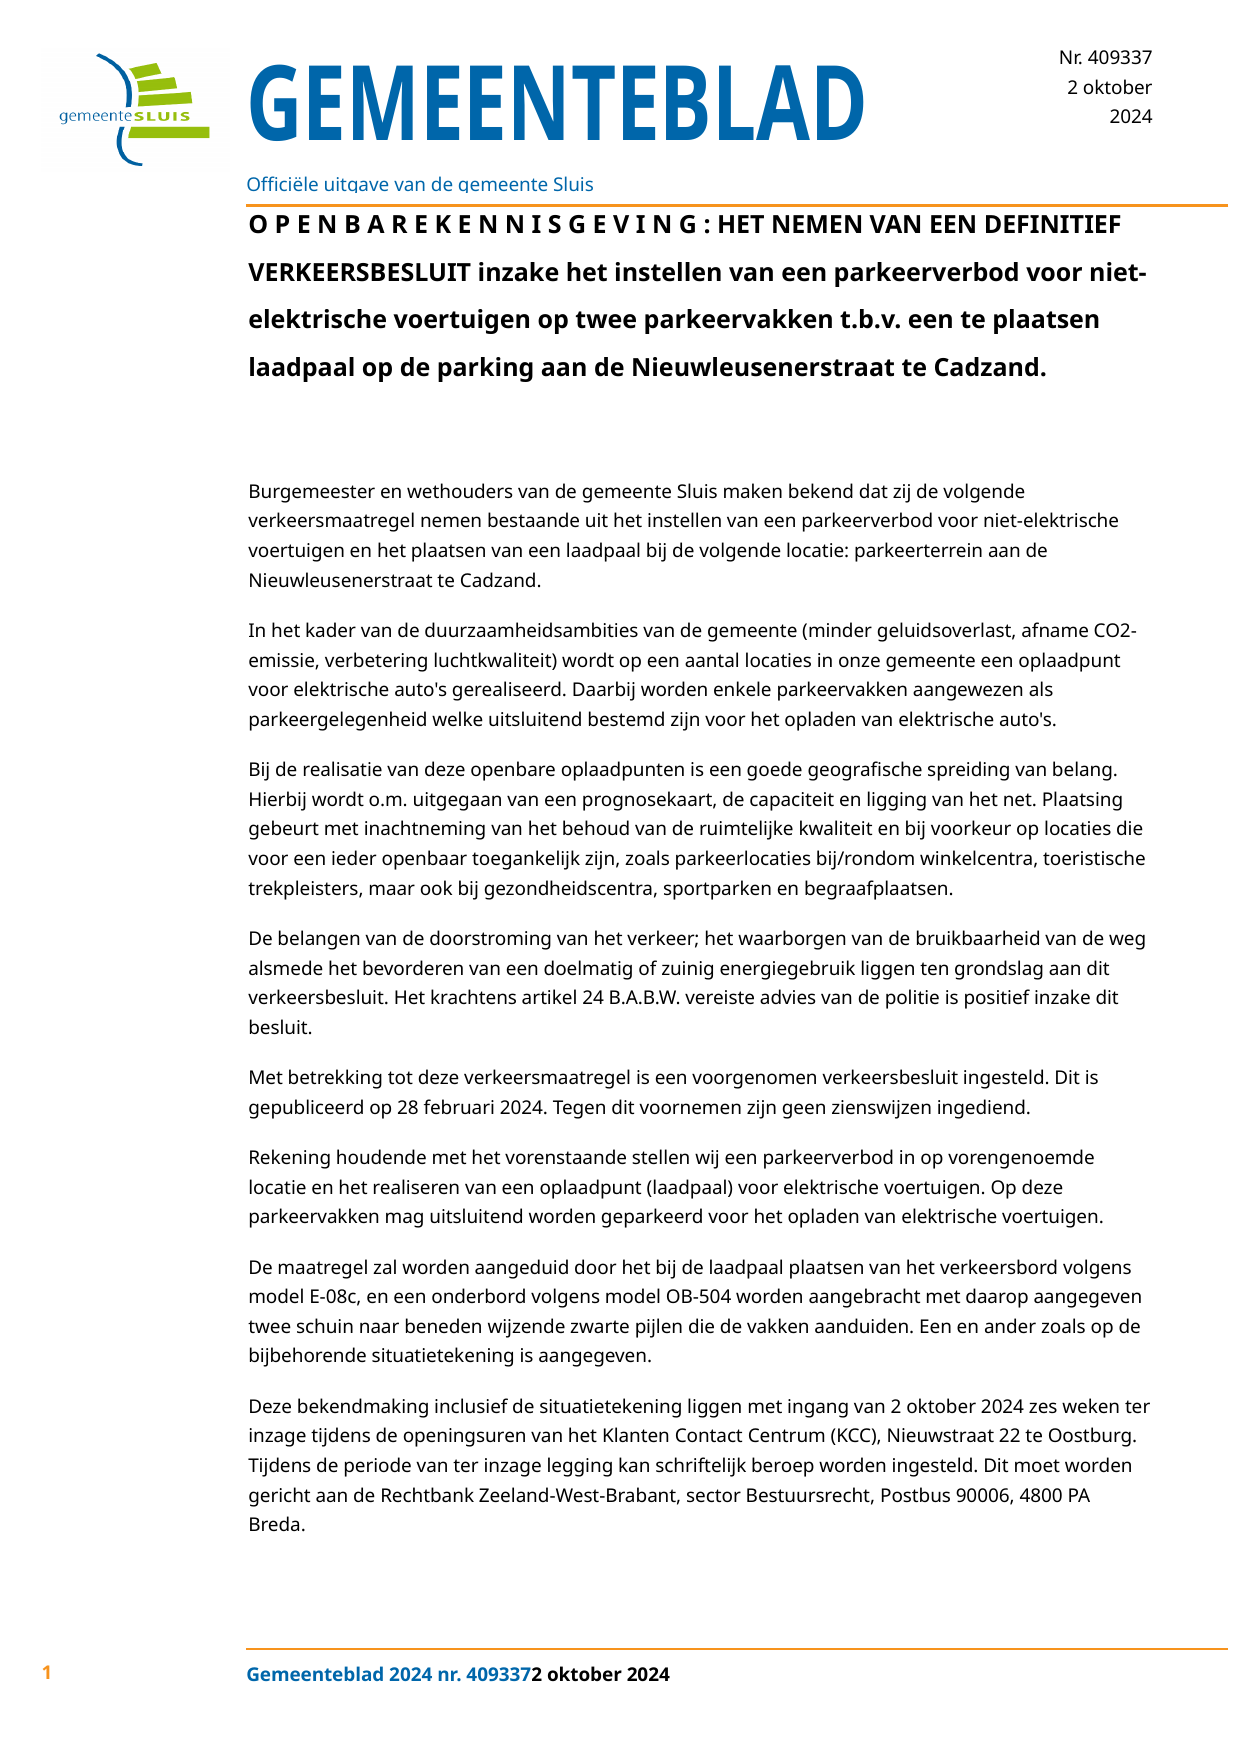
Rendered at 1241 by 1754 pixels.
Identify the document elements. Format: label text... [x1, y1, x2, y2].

text Burgemeester en wethouders van de gemeente Sluis maken bekend dat zij de volgende verkeersmaatregel nemen bestaande uit het instellen van een parkeerverbod voor niet-elektrische voertuigen en het plaatsen van een laadpaal bij de volgende locatie: parkeerterrein aan de Nieuwleusenerstraat te Cadzand. [248, 478, 1152, 593]
text O P E N B A R E K E N N I S G E V I N G : HET NEMEN VAN EEN DEFINITIEF VERKEERSBESLUIT inzake het instellen van een parkeerverbod voor niet-elektrische voertuigen op twee parkeervakken t.b.v. een te plaatsen laadpaal op de parking aan de Nieuwleusenerstraat te Cadzand. [248, 207, 1152, 384]
text Bij de realisatie van deze openbare oplaadpunten is een goede geografische spreiding van belang. Hierbij wordt o.m. uitgegaan van een prognosekaart, de capaciteit en ligging van het net. Plaatsing gebeurt met inachtneming van het behoud van de ruimtelijke kwaliteit en bij voorkeur op locaties die voor een ieder openbaar toegankelijk zijn, zoals parkeerlocaties bij/rondom winkelcentra, toeristische trekpleisters, maar ook bij gezondheidscentra, sportparken en begraafplaatsen. [248, 756, 1152, 901]
text Rekening houdende met het vorenstaande stellen wij een parkeerverbod in op vorengenoemde locatie en het realiseren van een oplaadpunt (laadpaal) voor elektrische voertuigen. Op deze parkeervakken mag uitsluitend worden geparkeerd voor het opladen van elektrische voertuigen. [248, 1144, 1152, 1229]
text Met betrekking tot deze verkeersmaatregel is een voorgenomen verkeersbesluit ingesteld. Dit is gepubliceerd op 28 februari 2024. Tegen dit voornemen zijn geen zienswijzen ingediend. [248, 1064, 1152, 1120]
text Deze bekendmaking inclusief de situatietekening liggen met ingang van 2 oktober 2024 zes weken ter inzage tijdens de openingsuren van het Klanten Contact Centrum (KCC), Nieuwstraat 22 te Oostburg. Tijdens de periode van ter inzage legging kan schriftelijk beroep worden ingesteld. Dit moet worden gericht aan de Rechtbank Zeeland-West-Brabant, sector Bestuursrecht, Postbus 90006, 4800 PA Breda. [248, 1393, 1152, 1537]
text In het kader van de duurzaamheidsambities van de gemeente (minder geluidsoverlast, afname CO2-emissie, verbetering luchtkwaliteit) wordt op een aantal locaties in onze gemeente een oplaadpunt voor elektrische auto's gerealiseerd. Daarbij worden enkele parkeervakken aangewezen als parkeergelegenheid welke uitsluitend bestemd zijn voor het opladen van elektrische auto's. [248, 617, 1152, 732]
text De belangen van de doorstroming van het verkeer; het waarborgen van de bruikbaarheid van de weg alsmede het bevorderen van een doelmatig of zuinig energiegebruik liggen ten grondslag aan dit verkeersbesluit. Het krachtens artikel 24 B.A.B.W. vereiste advies van de politie is positief inzake dit besluit. [248, 925, 1152, 1040]
text De maatregel zal worden aangeduid door het bij de laadpaal plaatsen van het verkeersbord volgens model E-08c, en een onderbord volgens model OB-504 worden aangebracht met daarop aangegeven twee schuin naar beneden wijzende zwarte pijlen die de vakken aanduiden. Een en ander zoals op de bijbehorende situatietekening is aangegeven. [248, 1254, 1152, 1368]
picture [41, 47, 231, 172]
